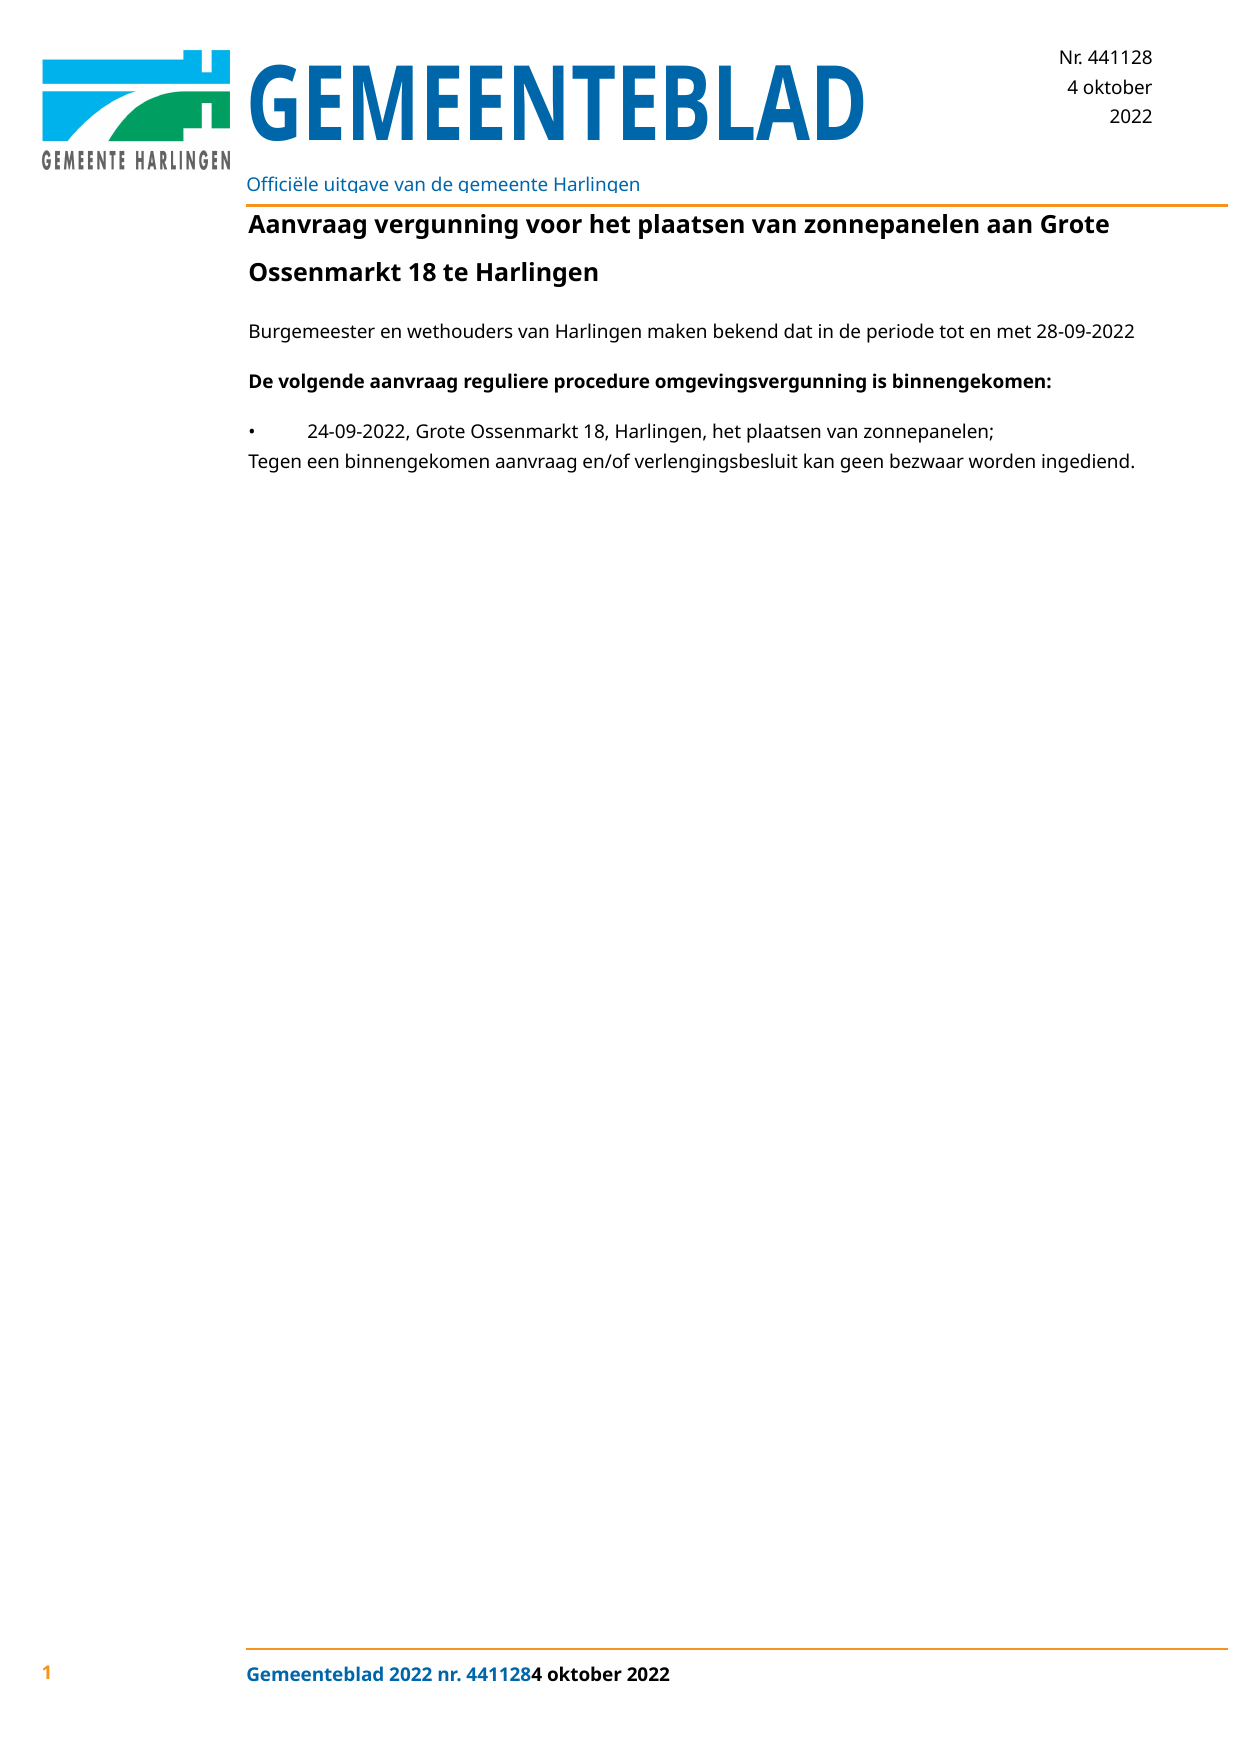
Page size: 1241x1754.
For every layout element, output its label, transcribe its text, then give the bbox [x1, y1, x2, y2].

text De volgende aanvraag reguliere procedure omgevingsvergunning is binnengekomen: [248, 368, 1152, 394]
picture [41, 47, 231, 172]
text Burgemeester en wethouders van Harlingen maken bekend dat in de periode tot en met 28-09-2022 [248, 318, 1152, 344]
text Aanvraag vergunning voor het plaatsen van zonnepanelen aan Grote Ossenmarkt 18 te Harlingen [248, 207, 1152, 288]
text Tegen een binnengekomen aanvraag en/of verlengingsbesluit kan geen bezwaar worden ingediend. [248, 448, 1152, 474]
list 24-09-2022, Grote Ossenmarkt 18, Harlingen, het plaatsen van zonnepanelen; [248, 419, 1152, 444]
